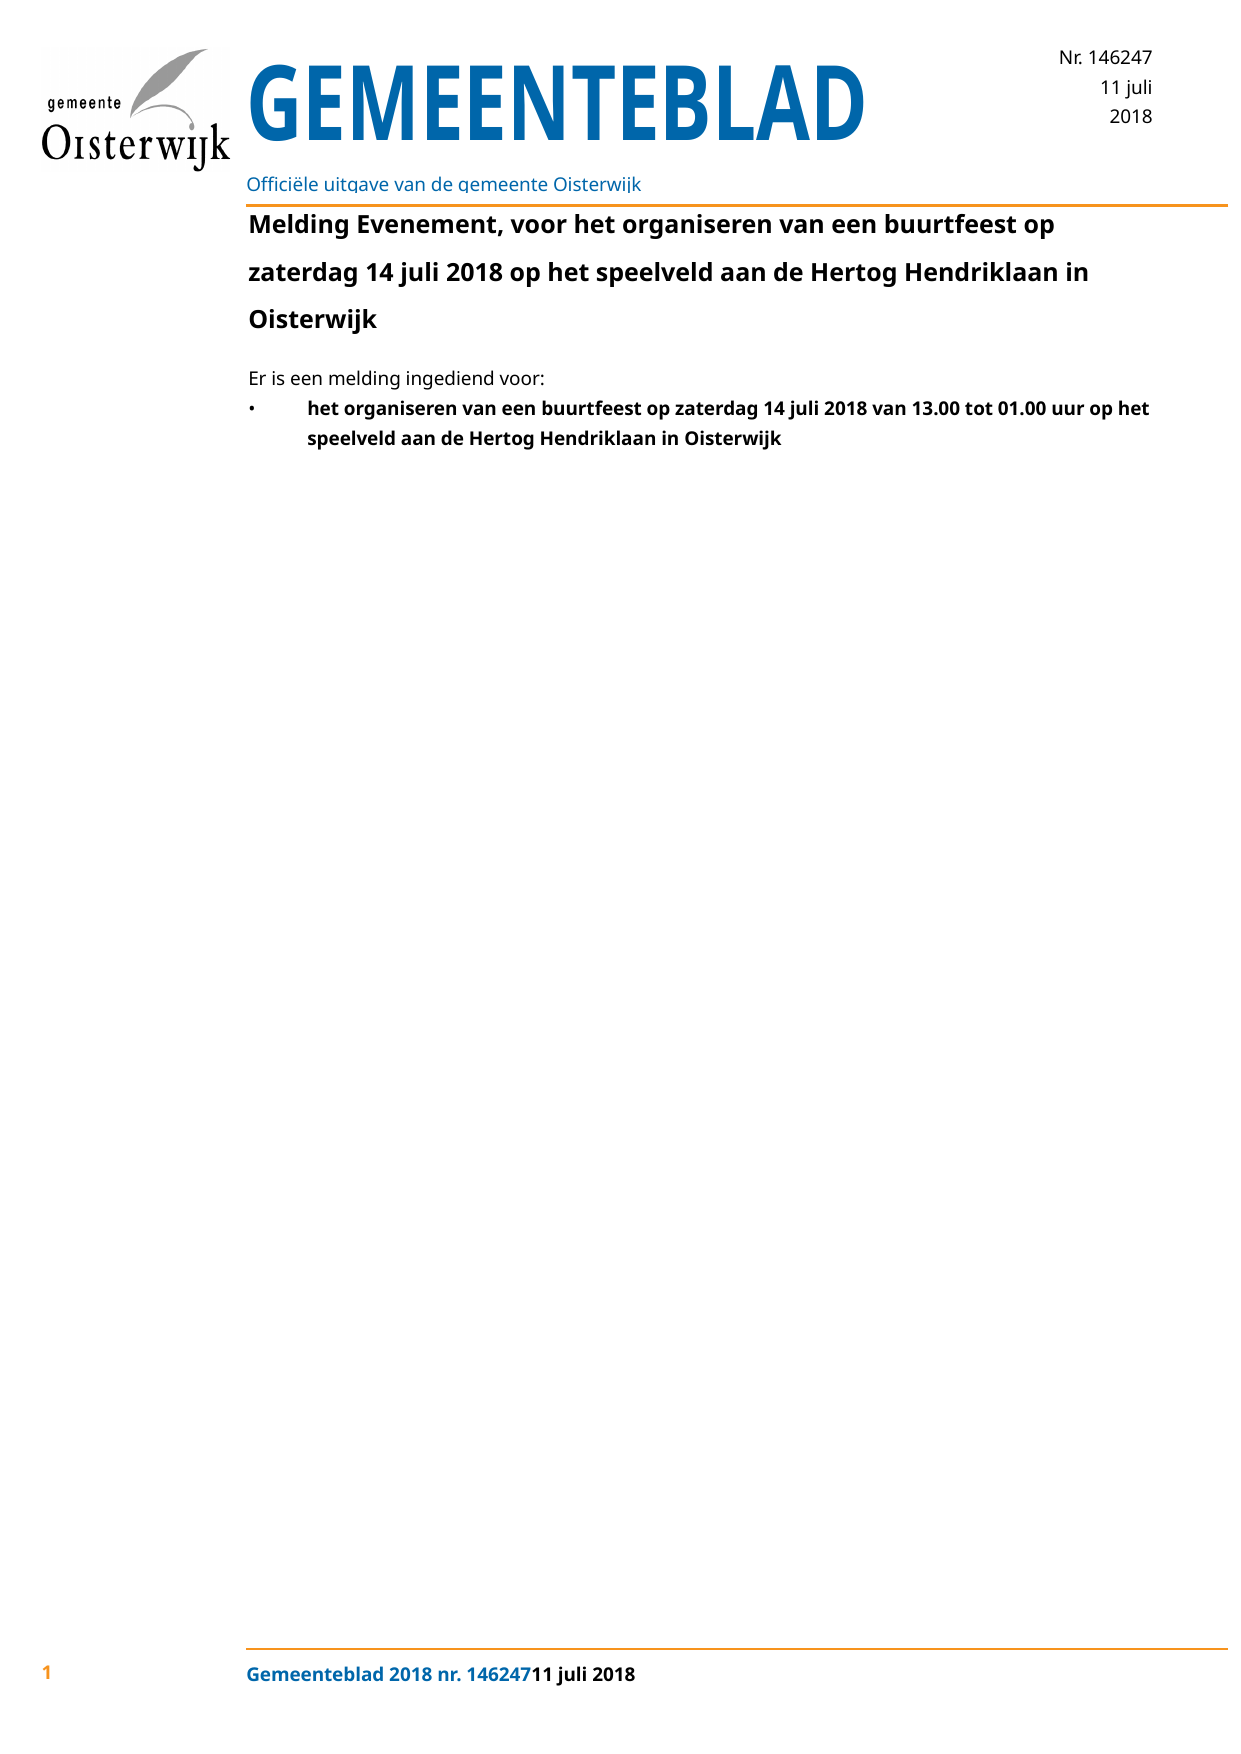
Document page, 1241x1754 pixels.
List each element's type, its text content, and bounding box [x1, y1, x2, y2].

picture [41, 47, 231, 172]
text Er is een melding ingediend voor: [248, 366, 1152, 391]
list het organiseren van een buurtfeest op zaterdag 14 juli 2018 van 13.00 tot 01.00 uur op het speelveld aan de Hertog Hendriklaan in Oisterwijk [248, 395, 1152, 450]
text Melding Evenement, voor het organiseren van een buurtfeest op zaterdag 14 juli 2018 op het speelveld aan de Hertog Hendriklaan in Oisterwijk [248, 207, 1152, 336]
